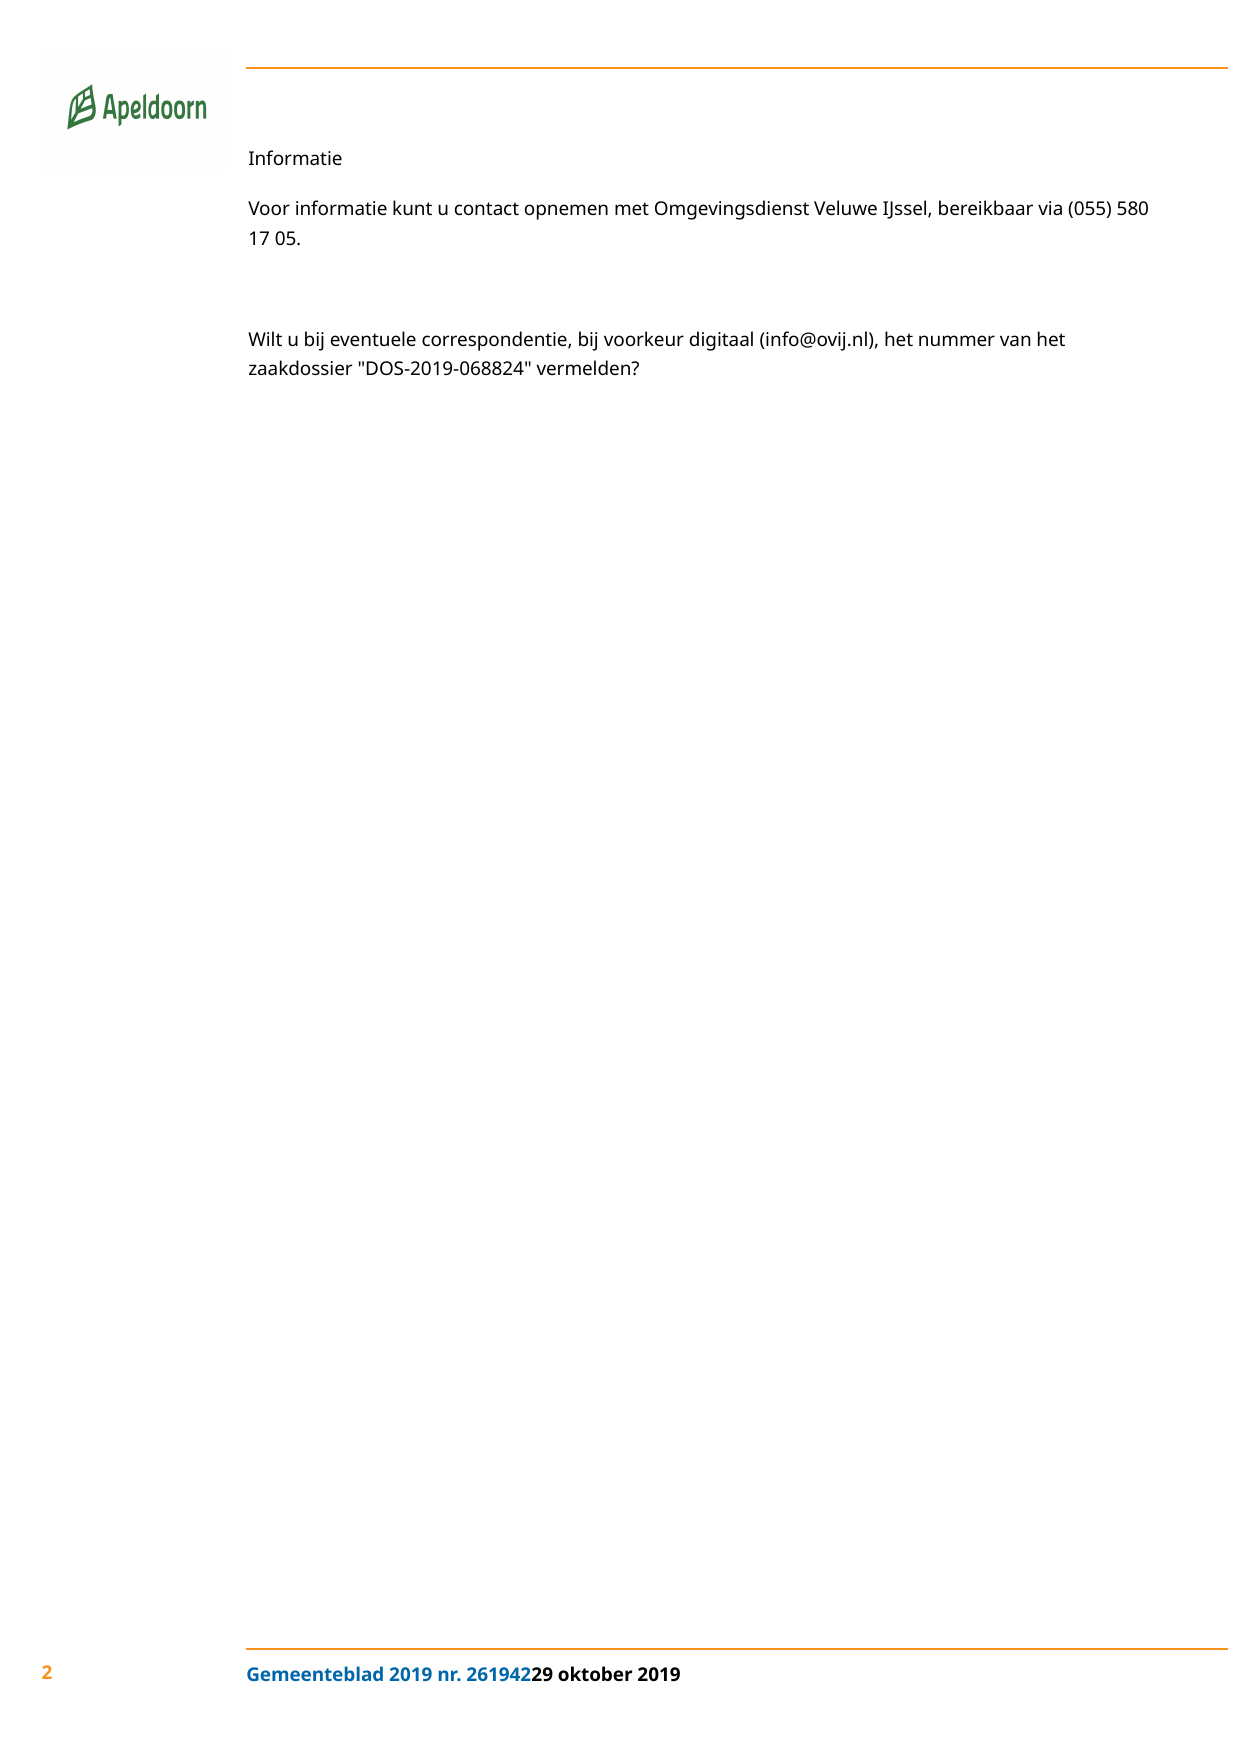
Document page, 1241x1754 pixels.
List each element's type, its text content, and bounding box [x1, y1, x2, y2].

picture [41, 47, 231, 172]
text Wilt u bij eventuele correspondentie, bij voorkeur digitaal (info@ovij.nl), het nummer van het zaakdossier "DOS-2019-068824" vermelden? [248, 326, 1152, 381]
text Voor informatie kunt u contact opnemen met Omgevingsdienst Veluwe IJssel, bereikbaar via (055) 580 17 05. [248, 196, 1152, 251]
text Informatie [248, 145, 1152, 171]
